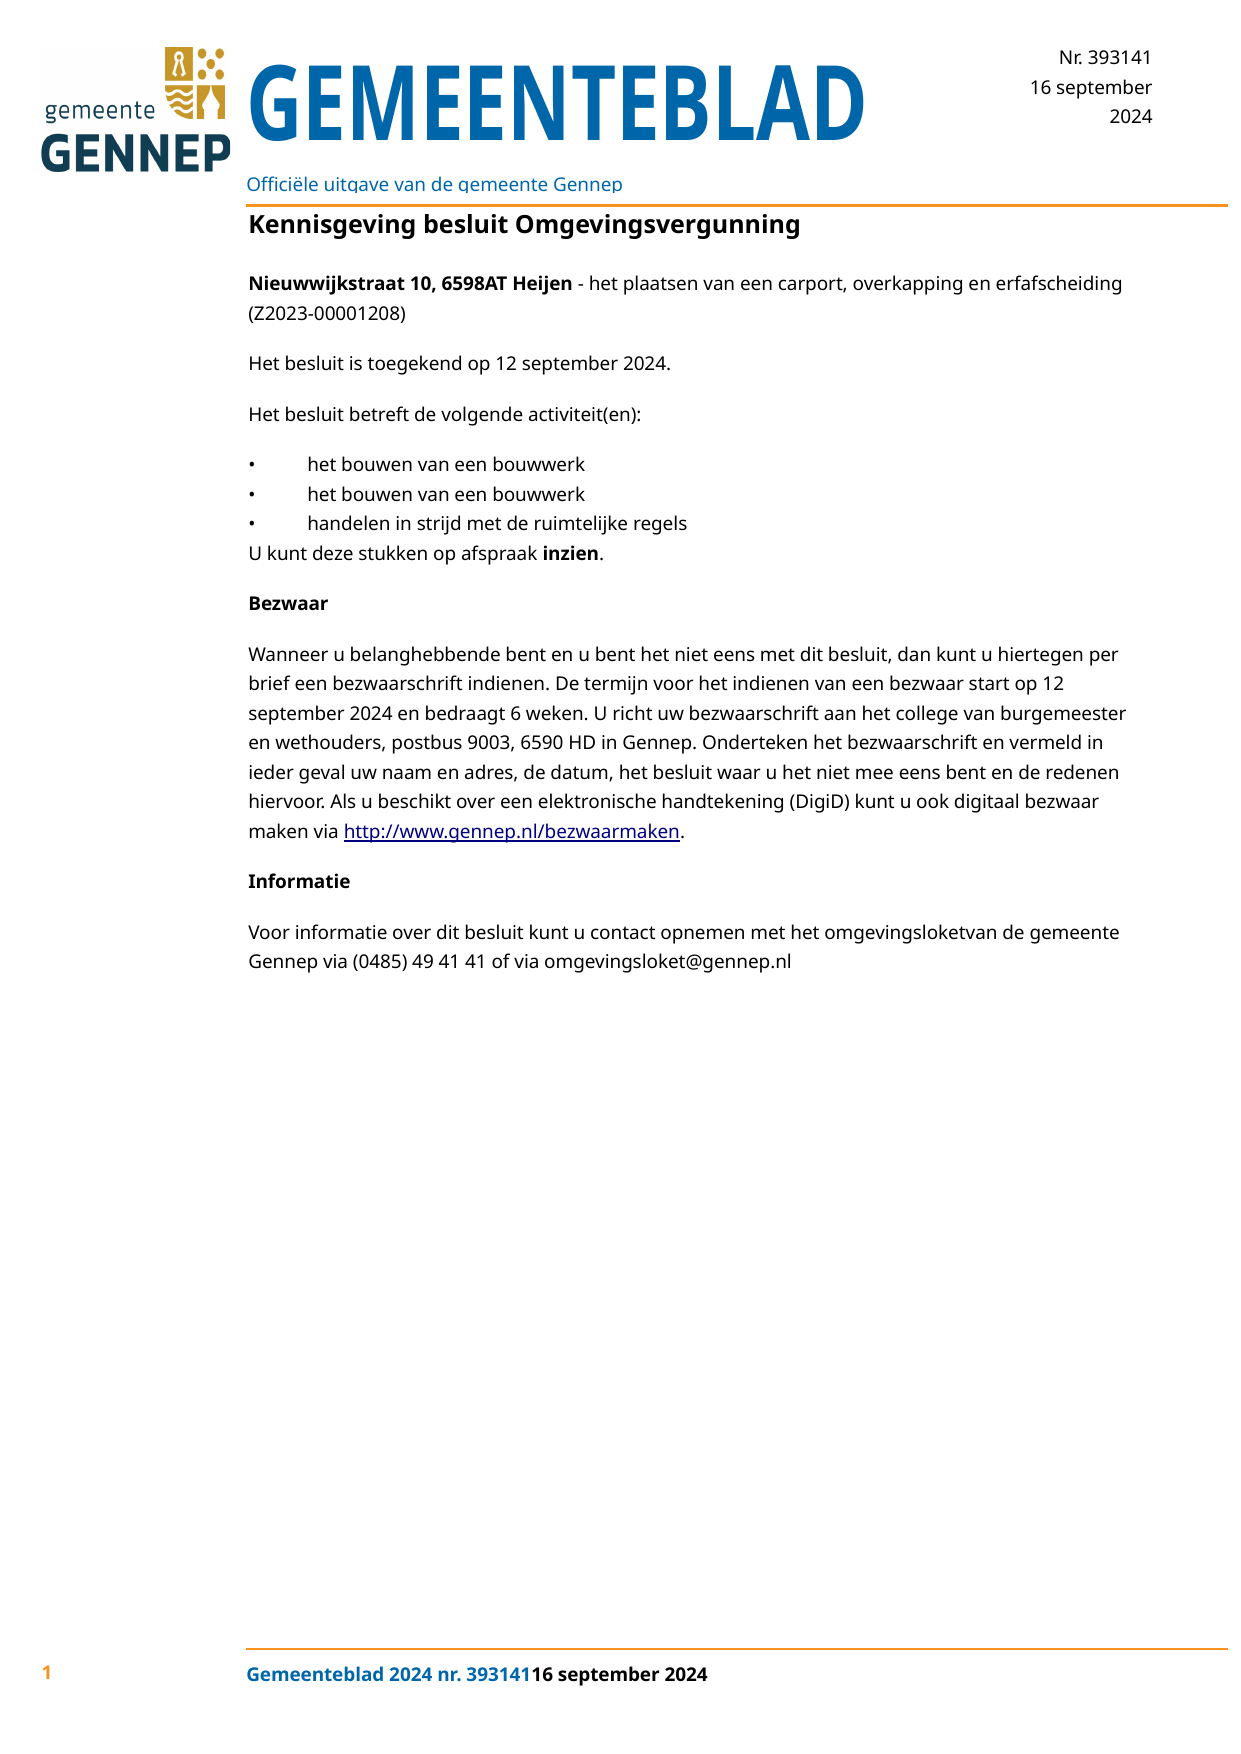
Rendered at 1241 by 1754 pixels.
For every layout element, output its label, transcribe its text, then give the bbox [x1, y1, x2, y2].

text Informatie [248, 869, 1152, 894]
text Wanneer u belanghebbende bent en u bent het niet eens met dit besluit, dan kunt u hiertegen per brief een bezwaarschrift indienen. De termijn voor het indienen van een bezwaar start op 12 september 2024 en bedraagt 6 weken. U richt uw bezwaarschrift aan het college van burgemeester en wethouders, postbus 9003, 6590 HD in Gennep. Onderteken het bezwaarschrift en vermeld in ieder geval uw naam en adres, de datum, het besluit waar u het niet mee eens bent en de redenen hiervoor. Als u beschikt over een elektronische handtekening (DigiD) kunt u ook digitaal bezwaar maken via http://www.gennep.nl/bezwaarmaken. [248, 641, 1152, 844]
text Bezwaar [248, 590, 1152, 616]
picture [41, 47, 231, 172]
text Nieuwwijkstraat 10, 6598AT Heijen - het plaatsen van een carport, overkapping en erfafscheiding (Z2023-00001208) [248, 270, 1152, 326]
text U kunt deze stukken op afspraak inzien. [248, 540, 1152, 566]
text Voor informatie over dit besluit kunt u contact opnemen met het omgevingsloketvan de gemeente Gennep via (0485) 49 41 41 of via omgevingsloket@gennep.nl [248, 919, 1152, 974]
text Het besluit is toegekend op 12 september 2024. [248, 350, 1152, 376]
text Het besluit betreft de volgende activiteit(en): [248, 401, 1152, 426]
list handelen in strijd met de ruimtelijke regels [248, 510, 1152, 536]
list het bouwen van een bouwwerk [248, 451, 1152, 477]
text Kennisgeving besluit Omgevingsvergunning [248, 207, 1152, 241]
list het bouwen van een bouwwerk [248, 481, 1152, 506]
